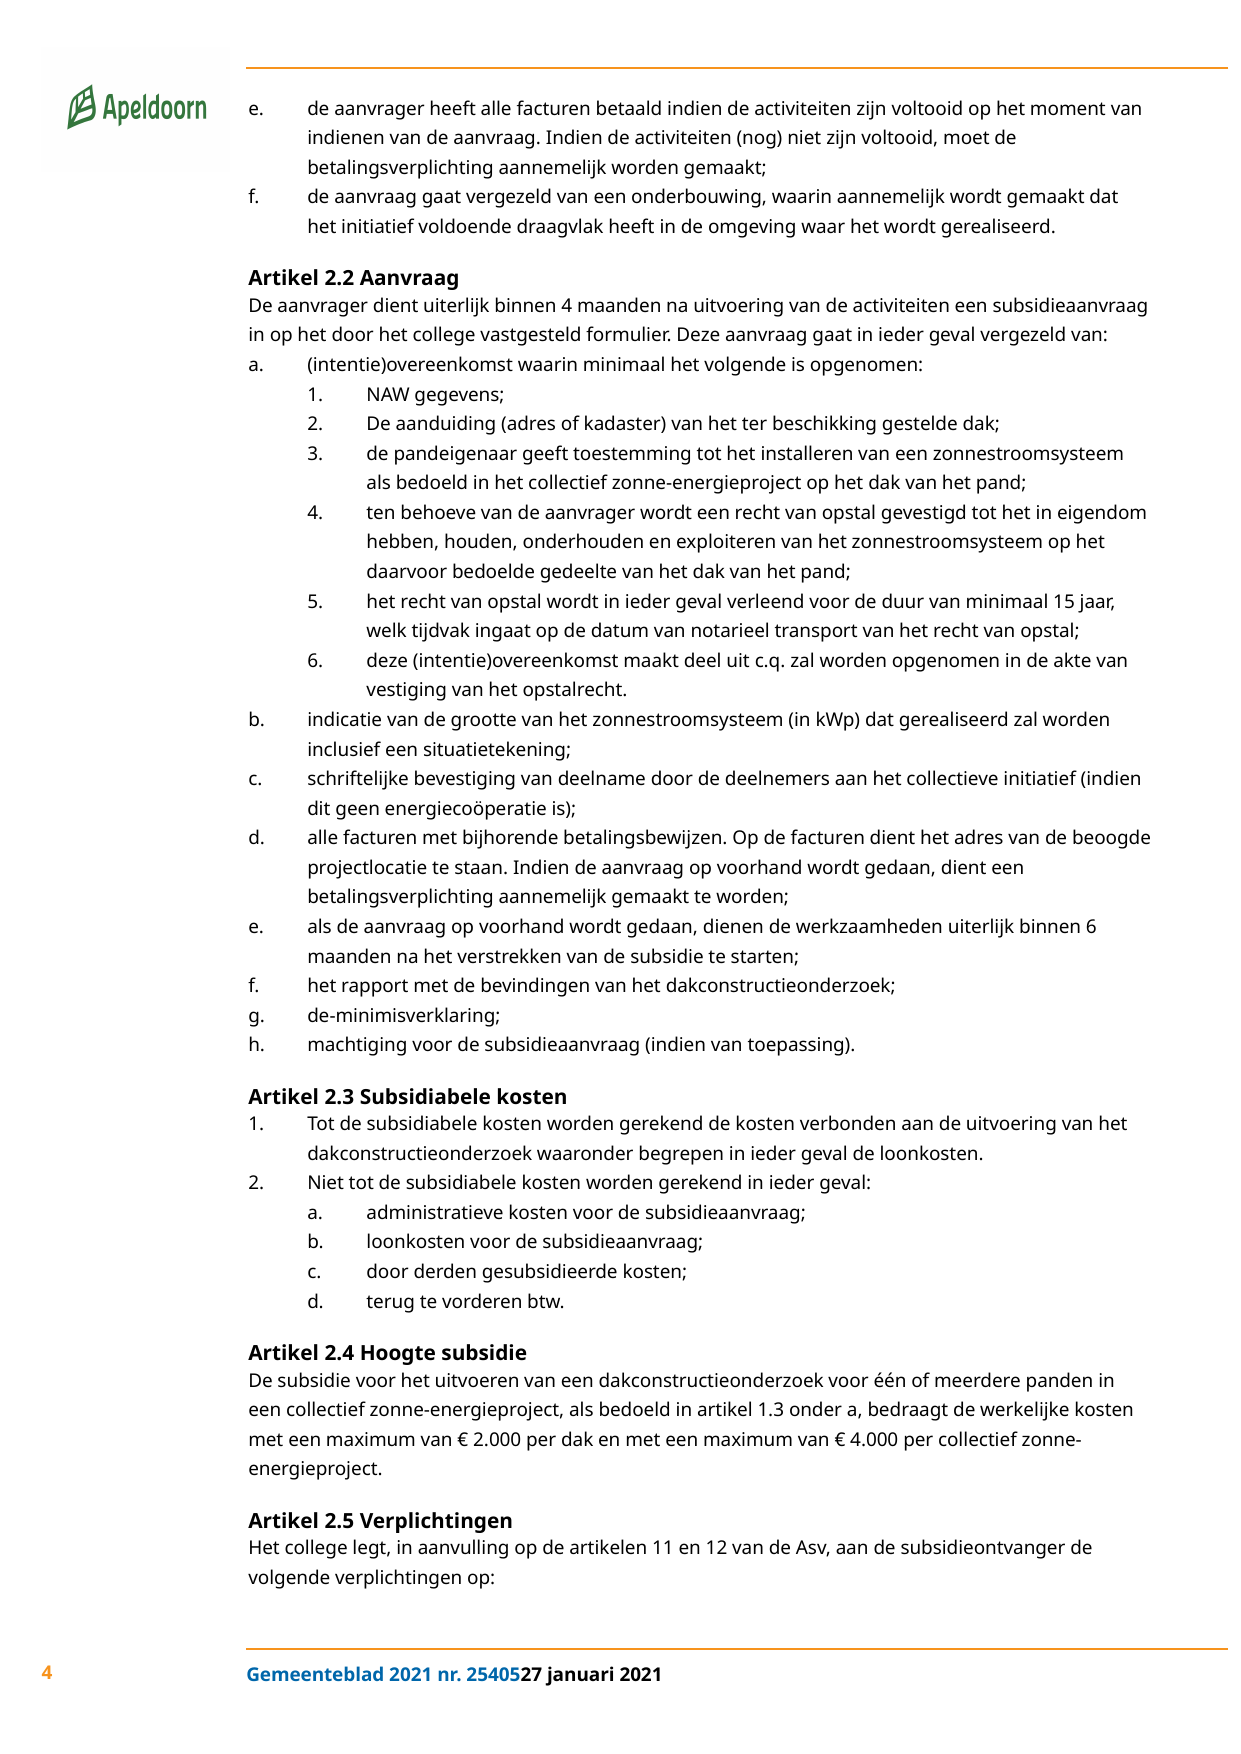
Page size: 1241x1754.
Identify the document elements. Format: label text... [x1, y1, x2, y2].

list (intentie)overeenkomst waarin minimaal het volgende is opgenomen: [248, 351, 1152, 377]
list de aanvrager heeft alle facturen betaald indien de activiteiten zijn voltooid op het moment van indienen van de aanvraag. Indien de activiteiten (nog) niet zijn voltooid, moet de betalingsverplichting aannemelijk worden gemaakt; [248, 95, 1152, 180]
list de pandeigenaar geeft toestemming tot het installeren van een zonnestroomsysteem als bedoeld in het collectief zonne-energieproject op het dak van het pand; [307, 440, 1152, 495]
list terug te vorderen btw. [307, 1288, 1152, 1314]
list als de aanvraag op voorhand wordt gedaan, dienen de werkzaamheden uiterlijk binnen 6 maanden na het verstrekken van de subsidie te starten; [248, 913, 1152, 968]
list administratieve kosten voor de subsidieaanvraag; [307, 1199, 1152, 1225]
list schriftelijke bevestiging van deelname door de deelnemers aan het collectieve initiatief (indien dit geen energiecoöperatie is); [248, 765, 1152, 821]
text Artikel 2.5 Verplichtingen [248, 1506, 1152, 1534]
list Tot de subsidiabele kosten worden gerekend de kosten verbonden aan de uitvoering van het dakconstructieonderzoek waaronder begrepen in ieder geval de loonkosten. [248, 1110, 1152, 1166]
text Artikel 2.2 Aanvraag [248, 263, 1152, 292]
list ten behoeve van de aanvrager wordt een recht van opstal gevestigd tot het in eigendom hebben, houden, onderhouden en exploiteren van het zonnestroomsysteem op het daarvoor bedoelde gedeelte van het dak van het pand; [307, 499, 1152, 584]
text Het college legt, in aanvulling op de artikelen 11 en 12 van de Asv, aan de subsidieontvanger de volgende verplichtingen op: [248, 1534, 1152, 1590]
list NAW gegevens; [307, 381, 1152, 406]
list het rapport met de bevindingen van het dakconstructieonderzoek; [248, 972, 1152, 998]
list het recht van opstal wordt in ieder geval verleend voor de duur van minimaal 15 jaar, welk tijdvak ingaat op de datum van notarieel transport van het recht van opstal; [307, 588, 1152, 643]
picture [41, 47, 231, 172]
text De subsidie voor het uitvoeren van een dakconstructieonderzoek voor één of meerdere panden in een collectief zonne-energieproject, als bedoeld in artikel 1.3 onder a, bedraagt de werkelijke kosten met een maximum van € 2.000 per dak en met een maximum van € 4.000 per collectief zonne-energieproject. [248, 1367, 1152, 1481]
list de-minimisverklaring; [248, 1002, 1152, 1028]
list loonkosten voor de subsidieaanvraag; [307, 1229, 1152, 1254]
text Artikel 2.3 Subsidiabele kosten [248, 1082, 1152, 1110]
list deze (intentie)overeenkomst maakt deel uit c.q. zal worden opgenomen in de akte van vestiging van het opstalrecht. [307, 647, 1152, 702]
list indicatie van de grootte van het zonnestroomsysteem (in kWp) dat gerealiseerd zal worden inclusief een situatietekening; [248, 706, 1152, 761]
list door derden gesubsidieerde kosten; [307, 1258, 1152, 1284]
list alle facturen met bijhorende betalingsbewijzen. Op de facturen dient het adres van de beoogde projectlocatie te staan. Indien de aanvraag op voorhand wordt gedaan, dient een betalingsverplichting aannemelijk gemaakt te worden; [248, 824, 1152, 909]
list de aanvraag gaat vergezeld van een onderbouwing, waarin aannemelijk wordt gemaakt dat het initiatief voldoende draagvlak heeft in de omgeving waar het wordt gerealiseerd. [248, 183, 1152, 239]
text Artikel 2.4 Hoogte subsidie [248, 1338, 1152, 1367]
list De aanduiding (adres of kadaster) van het ter beschikking gestelde dak; [307, 410, 1152, 436]
list Niet tot de subsidiabele kosten worden gerekend in ieder geval: [248, 1169, 1152, 1195]
list machtiging voor de subsidieaanvraag (indien van toepassing). [248, 1032, 1152, 1057]
text De aanvrager dient uiterlijk binnen 4 maanden na uitvoering van de activiteiten een subsidieaanvraag in op het door het college vastgesteld formulier. Deze aanvraag gaat in ieder geval vergezeld van: [248, 292, 1152, 347]
